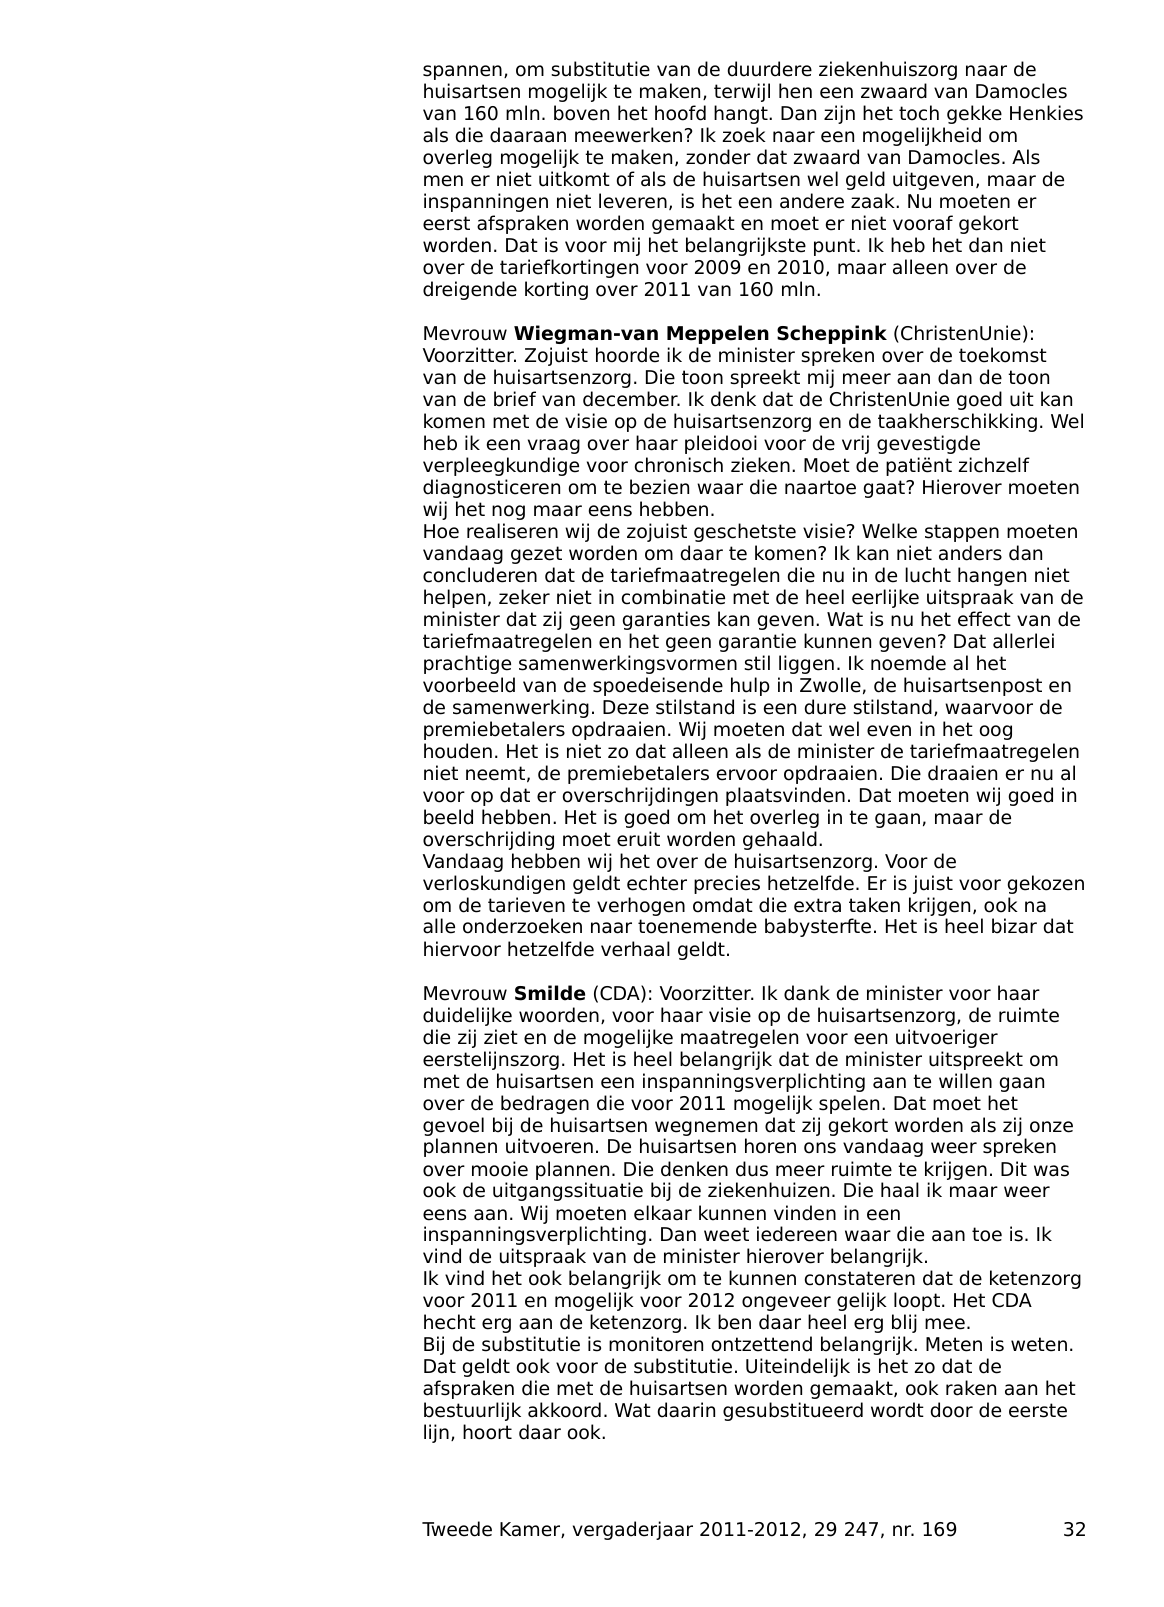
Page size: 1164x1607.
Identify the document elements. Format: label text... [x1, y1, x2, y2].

text spannen, om substitutie van de duurdere ziekenhuiszorg naar de huisartsen mogelijk te maken, terwijl hen een zwaard van Damocles van 160 mln. boven het hoofd hangt. Dan zijn het toch gekke Henkies als die daaraan meewerken? Ik zoek naar een mogelijkheid om overleg mogelijk te maken, zonder dat zwaard van Damocles. Als men er niet uitkomt of als de huisartsen wel geld uitgeven, maar de inspanningen niet leveren, is het een andere zaak. Nu moeten er eerst afspraken worden gemaakt en moet er niet vooraf gekort worden. Dat is voor mij het belangrijkste punt. Ik heb het dan niet over de tariefkortingen voor 2009 en 2010, maar alleen over de dreigende korting over 2011 van 160 mln. [422, 59, 1087, 301]
text Bij de substitutie is monitoren ontzettend belangrijk. Meten is weten. Dat geldt ook voor de substitutie. Uiteindelijk is het zo dat de afspraken die met de huisartsen worden gemaakt, ook raken aan het bestuurlijk akkoord. Wat daarin gesubstitueerd wordt door de eerste lijn, hoort daar ook. [422, 1334, 1087, 1444]
text Mevrouw Smilde (CDA): Voorzitter. Ik dank de minister voor haar duidelijke woorden, voor haar visie op de huisartsenzorg, de ruimte die zij ziet en de mogelijke maatregelen voor een uitvoeriger eerstelijnszorg. Het is heel belangrijk dat de minister uitspreekt om met de huisartsen een inspanningsverplichting aan te willen gaan over de bedragen die voor 2011 mogelijk spelen. Dat moet het gevoel bij de huisartsen wegnemen dat zij gekort worden als zij onze plannen uitvoeren. De huisartsen horen ons vandaag weer spreken over mooie plannen. Die denken dus meer ruimte te krijgen. Dit was ook de uitgangssituatie bij de ziekenhuizen. Die haal ik maar weer eens aan. Wij moeten elkaar kunnen vinden in een inspanningsverplichting. Dan weet iedereen waar die aan toe is. Ik vind de uitspraak van de minister hierover belangrijk. [422, 983, 1087, 1268]
text Mevrouw Wiegman-van Meppelen Scheppink (ChristenUnie): Voorzitter. Zojuist hoorde ik de minister spreken over de toekomst van de huisartsenzorg. Die toon spreekt mij meer aan dan de toon van de brief van december. Ik denk dat de ChristenUnie goed uit kan komen met de visie op de huisartsenzorg en de taakherschikking. Wel heb ik een vraag over haar pleidooi voor de vrij gevestigde verpleegkundige voor chronisch zieken. Moet de patiënt zichzelf diagnosticeren om te bezien waar die naartoe gaat? Hierover moeten wij het nog maar eens hebben. [422, 323, 1087, 521]
text Ik vind het ook belangrijk om te kunnen constateren dat de ketenzorg voor 2011 en mogelijk voor 2012 ongeveer gelijk loopt. Het CDA hecht erg aan de ketenzorg. Ik ben daar heel erg blij mee. [422, 1268, 1087, 1334]
text Hoe realiseren wij de zojuist geschetste visie? Welke stappen moeten vandaag gezet worden om daar te komen? Ik kan niet anders dan concluderen dat de tariefmaatregelen die nu in de lucht hangen niet helpen, zeker niet in combinatie met de heel eerlijke uitspraak van de minister dat zij geen garanties kan geven. Wat is nu het effect van de tariefmaatregelen en het geen garantie kunnen geven? Dat allerlei prachtige samenwerkingsvormen stil liggen. Ik noemde al het voorbeeld van de spoedeisende hulp in Zwolle, de huisartsenpost en de samenwerking. Deze stilstand is een dure stilstand, waarvoor de premiebetalers opdraaien. Wij moeten dat wel even in het oog houden. Het is niet zo dat alleen als de minister de tariefmaatregelen niet neemt, de premiebetalers ervoor opdraaien. Die draaien er nu al voor op dat er overschrijdingen plaatsvinden. Dat moeten wij goed in beeld hebben. Het is goed om het overleg in te gaan, maar de overschrijding moet eruit worden gehaald. [422, 521, 1087, 851]
text Vandaag hebben wij het over de huisartsenzorg. Voor de verloskundigen geldt echter precies hetzelfde. Er is juist voor gekozen om de tarieven te verhogen omdat die extra taken krijgen, ook na alle onderzoeken naar toenemende babysterfte. Het is heel bizar dat hiervoor hetzelfde verhaal geldt. [422, 851, 1087, 960]
